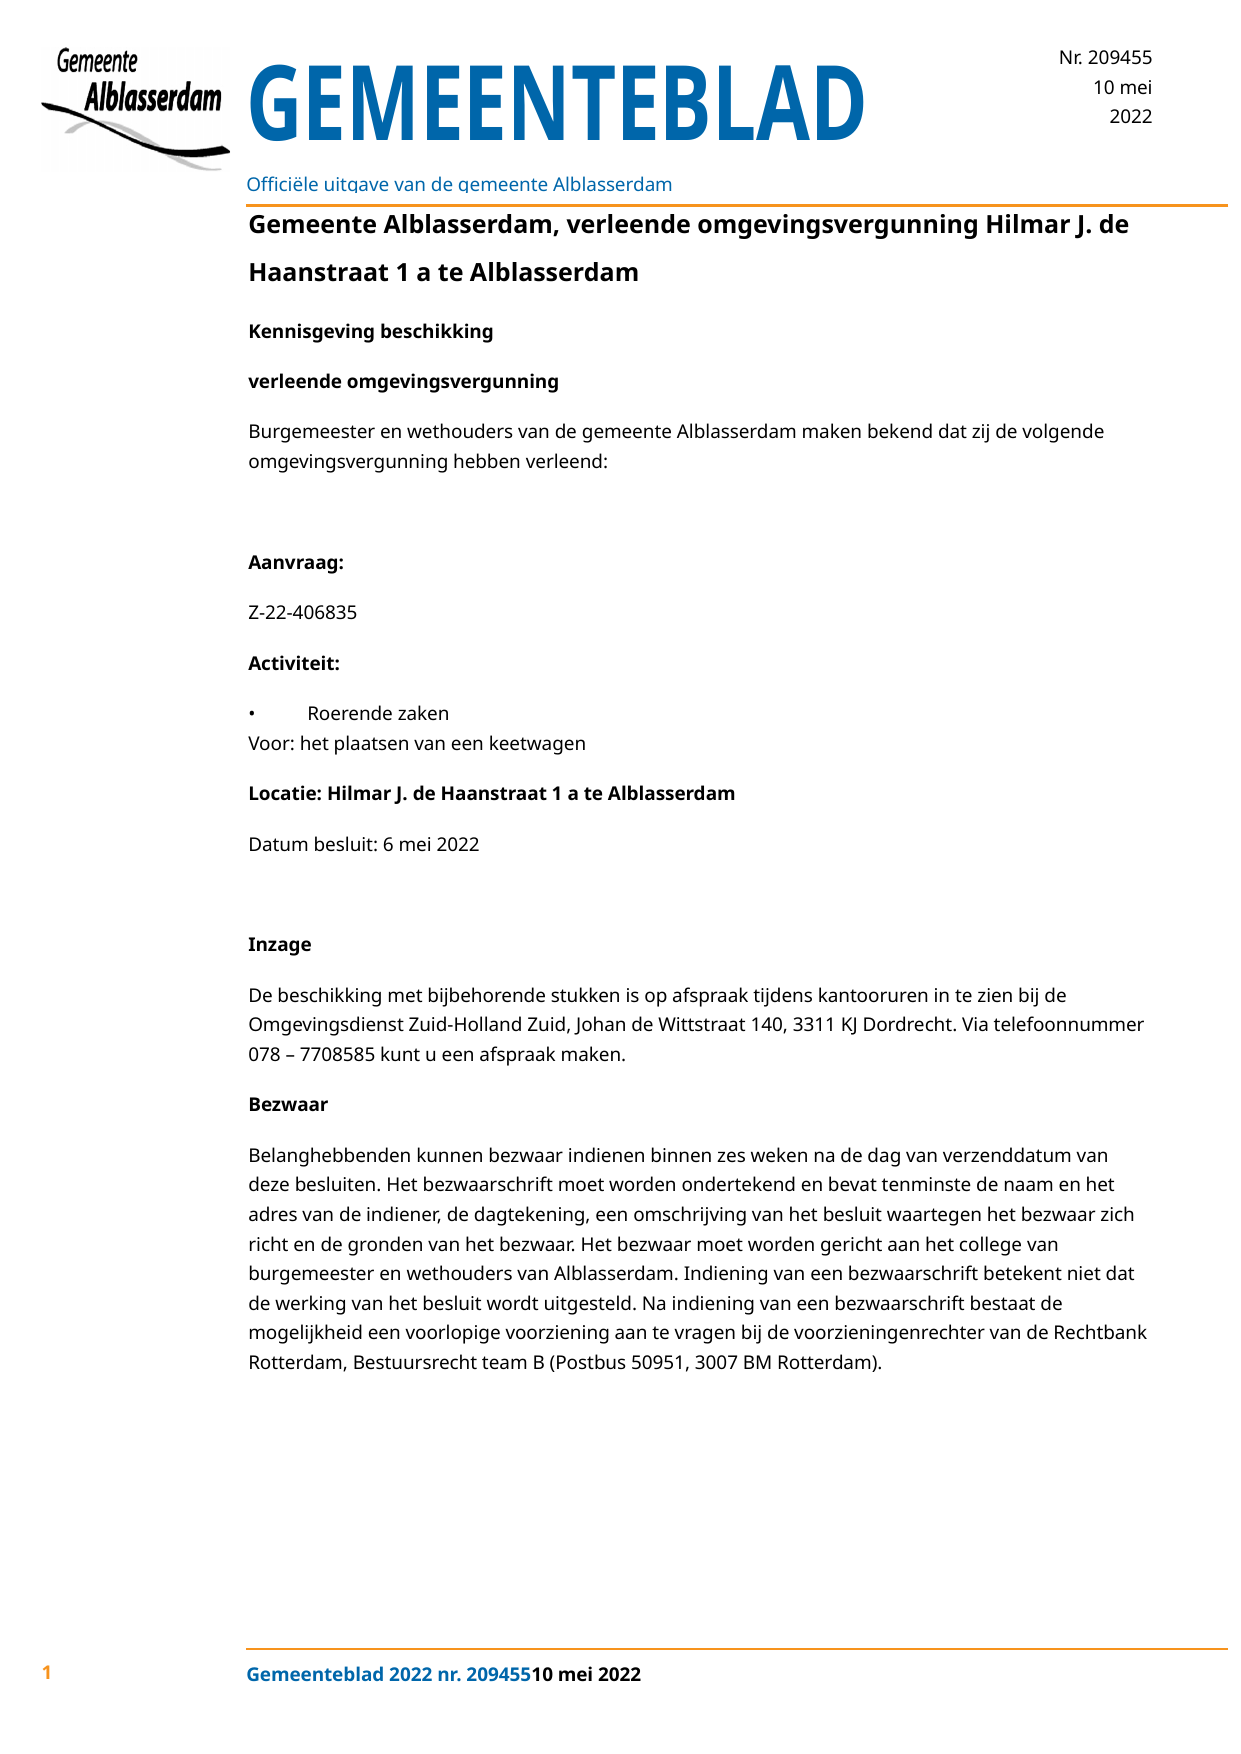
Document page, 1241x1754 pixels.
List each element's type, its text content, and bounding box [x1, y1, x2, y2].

text verleende omgevingsvergunning [248, 368, 1152, 394]
list Roerende zaken [248, 700, 1152, 726]
text Gemeente Alblasserdam, verleende omgevingsvergunning Hilmar J. de Haanstraat 1 a te Alblasserdam [248, 207, 1152, 288]
text Voor: het plaatsen van een keetwagen [248, 730, 1152, 756]
text Bezwaar [248, 1092, 1152, 1117]
text Z-22-406835 [248, 599, 1152, 625]
text Activiteit: [248, 650, 1152, 676]
text De beschikking met bijbehorende stukken is op afspraak tijdens kantooruren in te zien bij de Omgevingsdienst Zuid-Holland Zuid, Johan de Wittstraat 140, 3311 KJ Dordrecht. Via telefoonnummer 078 – 7708585 kunt u een afspraak maken. [248, 982, 1152, 1067]
text Kennisgeving beschikking [248, 318, 1152, 344]
text Burgemeester en wethouders van de gemeente Alblasserdam maken bekend dat zij de volgende omgevingsvergunning hebben verleend: [248, 419, 1152, 474]
text Belanghebbenden kunnen bezwaar indienen binnen zes weken na de dag van verzenddatum van deze besluiten. Het bezwaarschrift moet worden ondertekend en bevat tenminste de naam en het adres van de indiener, de dagtekening, een omschrijving van het besluit waartegen het bezwaar zich richt en de gronden van het bezwaar. Het bezwaar moet worden gericht aan het college van burgemeester en wethouders van Alblasserdam. Indiening van een bezwaarschrift betekent niet dat de werking van het besluit wordt uitgesteld. Na indiening van een bezwaarschrift bestaat de mogelijkheid een voorlopige voorziening aan te vragen bij de voorzieningenrechter van de Rechtbank Rotterdam, Bestuursrecht team B (Postbus 50951, 3007 BM Rotterdam). [248, 1142, 1152, 1375]
text Inzage [248, 932, 1152, 957]
picture [41, 47, 231, 172]
text Aanvraag: [248, 549, 1152, 575]
text Datum besluit: 6 mei 2022 [248, 831, 1152, 857]
text Locatie: Hilmar J. de Haanstraat 1 a te Alblasserdam [248, 780, 1152, 806]
